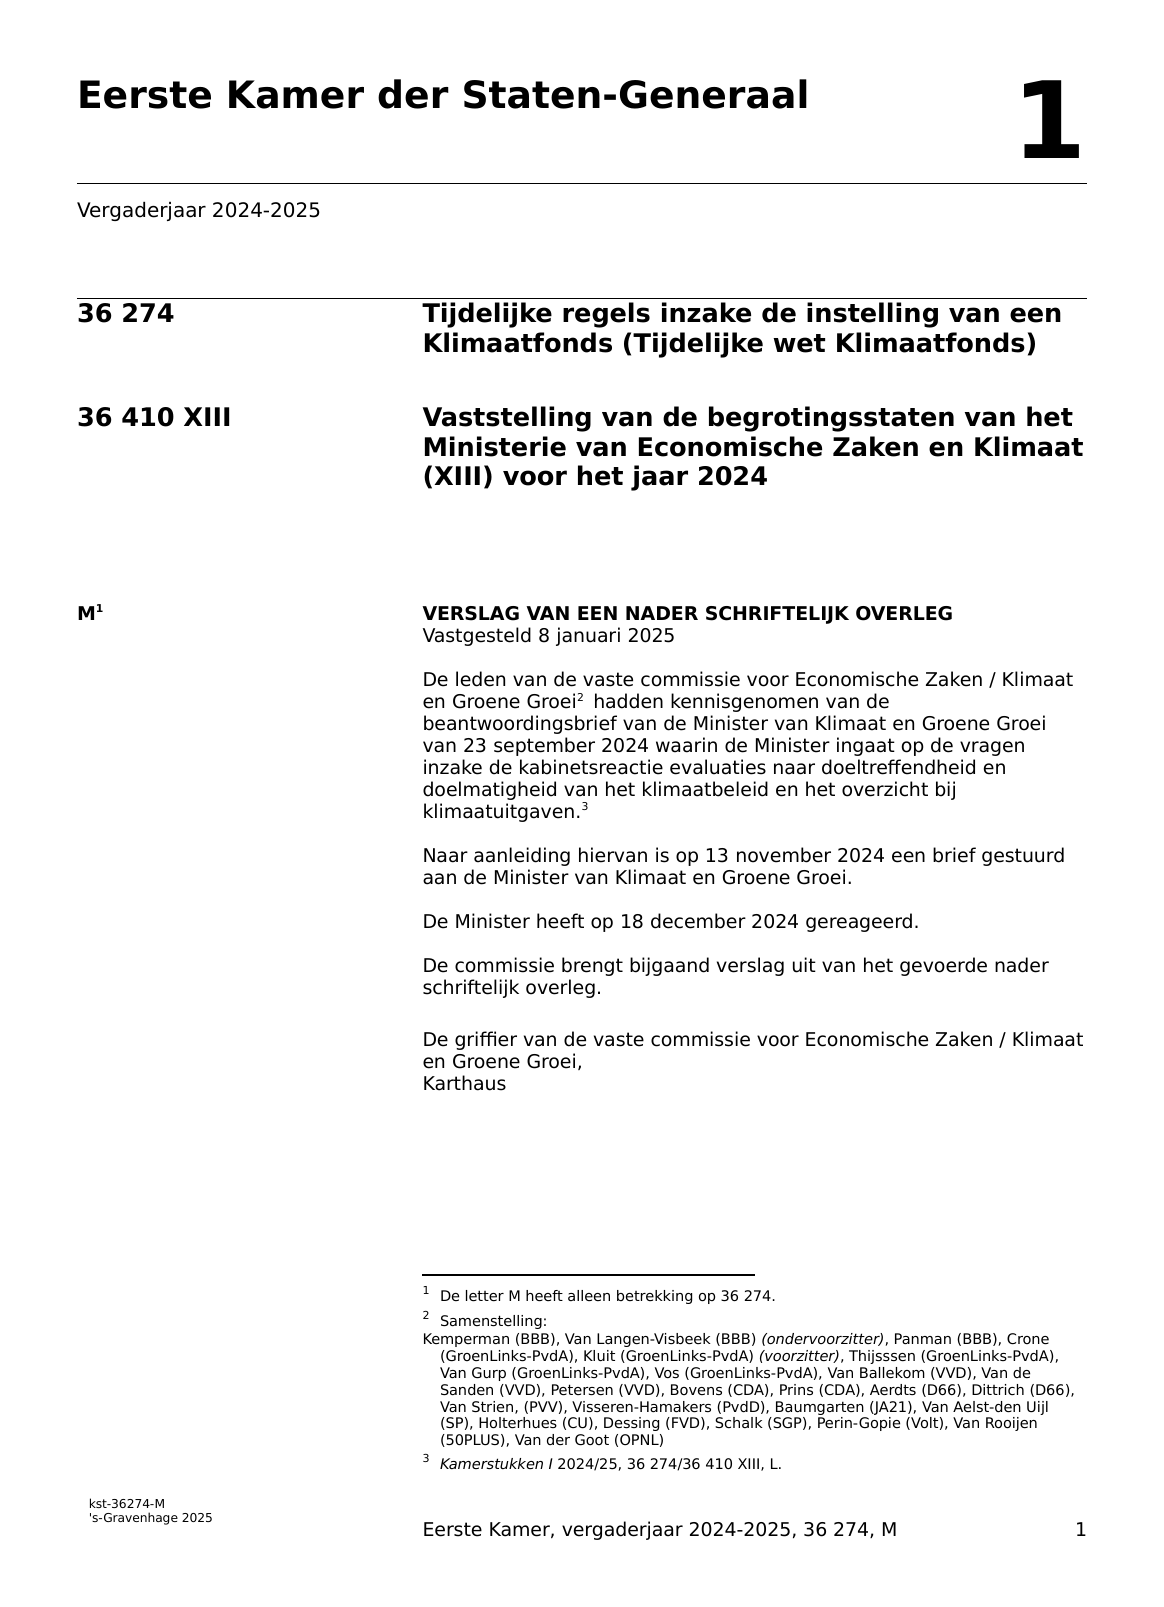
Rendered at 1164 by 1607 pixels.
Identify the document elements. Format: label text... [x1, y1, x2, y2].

text De commissie brengt bijgaand verslag uit van het gevoerde nader schriftelijk overleg. [422, 955, 1087, 999]
text Vastgesteld 8 januari 2025 [422, 625, 1087, 647]
table_cell Vergaderjaar 2024-2025 [77, 184, 1087, 298]
text Kemperman (BBB), Van Langen-Visbeek (BBB) (ondervoorzitter), Panman (BBB), Crone (GroenLinks-PvdA), Kluit (GroenLinks-PvdA) (voorzitter), Thijsssen (GroenLinks-PvdA), Van Gurp (GroenLinks-PvdA), Vos (GroenLinks-PvdA), Van Ballekom (VVD), Van de Sanden (VVD), Petersen (VVD), Bovens (CDA), Prins (CDA), Aerdts (D66), Dittrich (D66), Van Strien, (PVV), Visseren-Hamakers (PvdD), Baumgarten (JA21), Van Aelst-den Uijl (SP), Holterhues (CU), Dessing (FVD), Schalk (SGP), Perin-Gopie (Volt), Van Rooijen (50PLUS), Van der Goot (OPNL) [422, 1331, 1087, 1449]
text Naar aanleiding hiervan is op 13 november 2024 een brief gestuurd aan de Minister van Klimaat en Groene Groei. [422, 845, 1087, 889]
table_header 1 [886, 59, 1087, 183]
subtitle 36 274 Tijdelijke regels inzake de instelling van een Klimaatfonds (Tijdelijke wet Klimaatfonds) [77, 299, 1087, 358]
text De griffier van de vaste commissie voor Economische Zaken / Klimaat en Groene Groei, Karthaus [422, 1029, 1087, 1095]
subtitle M VERSLAG VAN EEN NADER SCHRIFTELIJK OVERLEG [77, 603, 1087, 625]
text kst-36274-M [88, 1497, 323, 1511]
text Kamerstukken I 2024/25, 36 274/36 410 XIII, L. [422, 1452, 1087, 1474]
text De leden van de vaste commissie voor Economische Zaken / Klimaat en Groene Groei hadden kennisgenomen van de beantwoordingsbrief van de Minister van Klimaat en Groene Groei van 23 september 2024 waarin de Minister ingaat op de vragen inzake de kabinetsreactie evaluaties naar doeltreffendheid en doelmatigheid van het klimaatbeleid en het overzicht bij klimaatuitgaven. [422, 669, 1087, 823]
text De letter M heeft alleen betrekking op 36 274. [422, 1284, 1087, 1306]
text Samenstelling: [422, 1309, 1087, 1331]
text 's-Gravenhage 2025 [88, 1511, 323, 1525]
table_header Eerste Kamer der Staten-Generaal [77, 59, 886, 183]
text De Minister heeft op 18 december 2024 gereageerd. [422, 911, 1087, 933]
subtitle 36 410 XIII Vaststelling van de begrotingsstaten van het Ministerie van Economische Zaken en Klimaat (XIII) voor het jaar 2024 [77, 403, 1087, 492]
